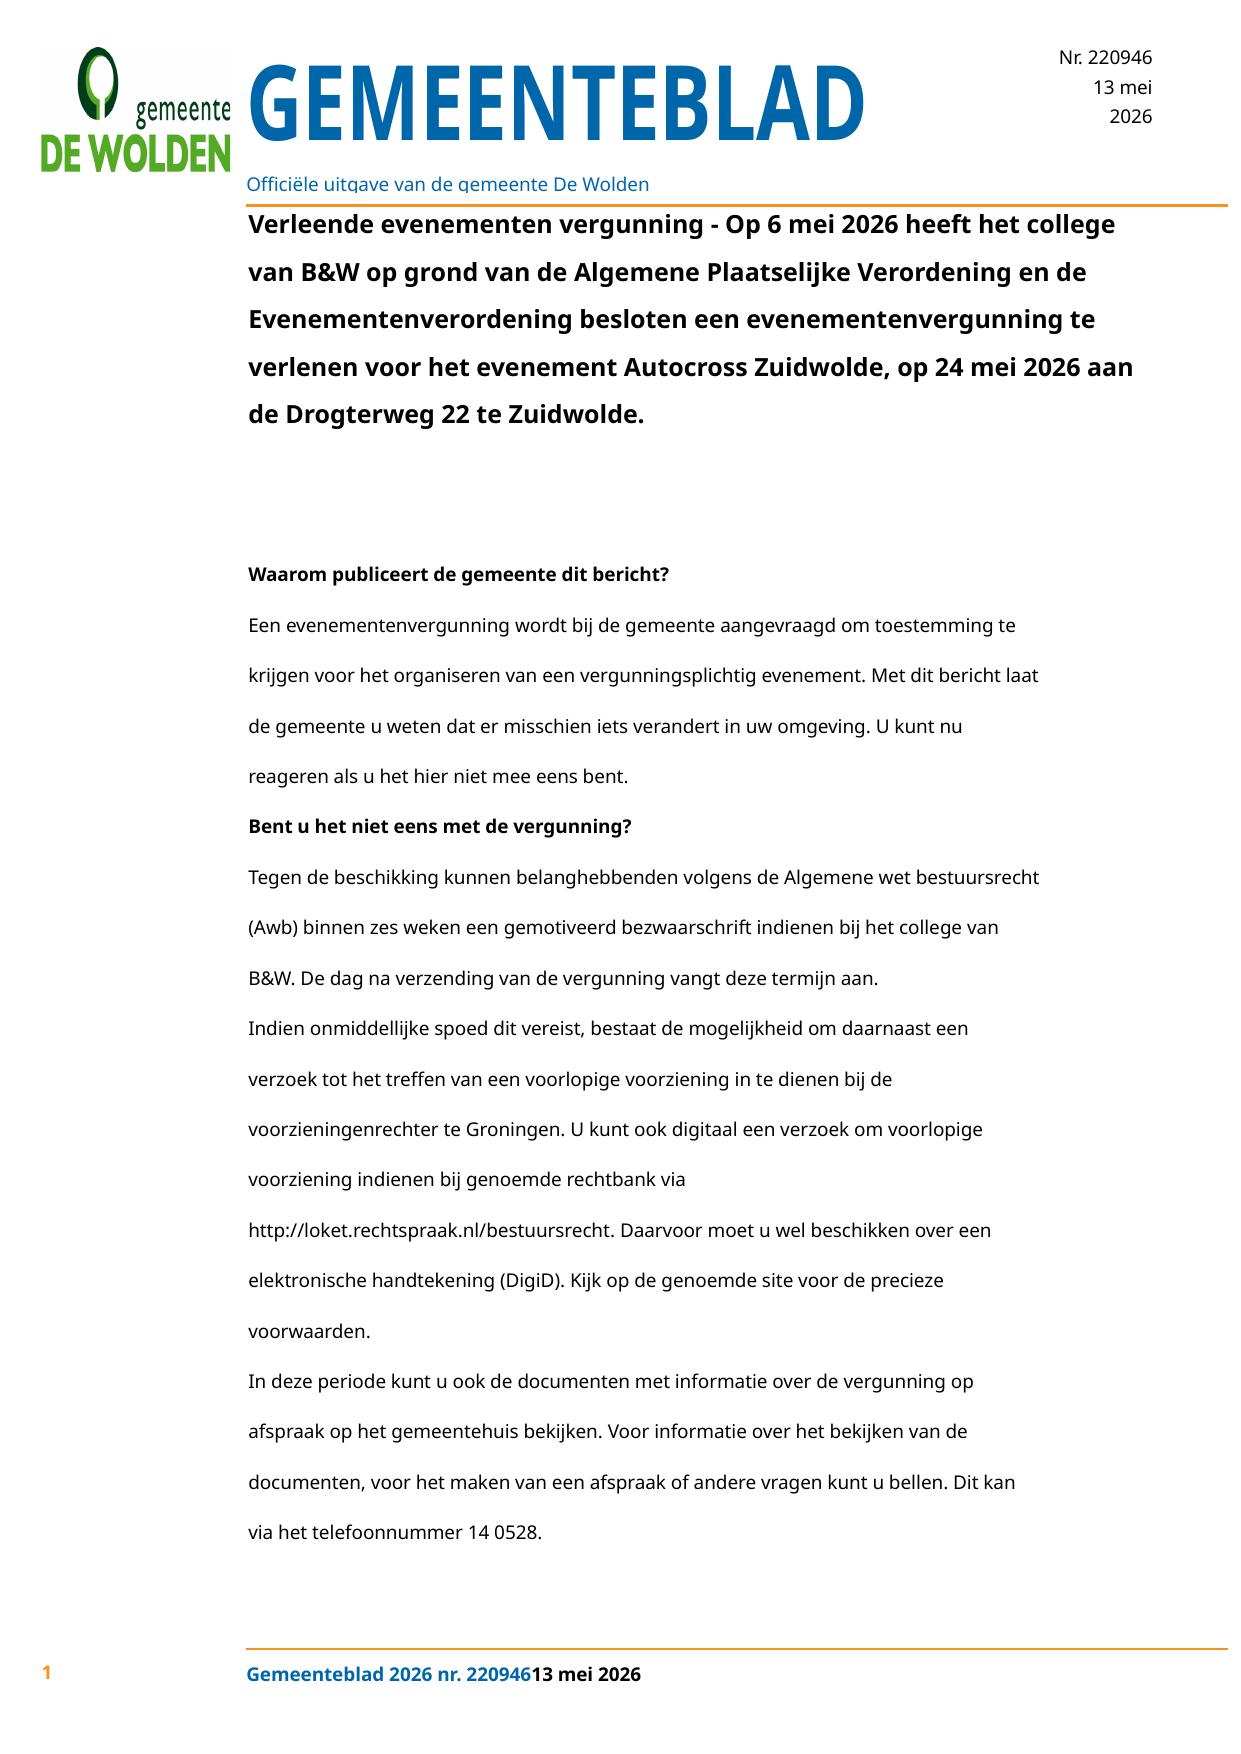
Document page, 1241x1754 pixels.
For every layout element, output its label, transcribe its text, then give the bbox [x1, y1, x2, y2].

text verzoek tot het treffen van een voorlopige voorziening in te dienen bij de [248, 1066, 1152, 1091]
text reageren als u het hier niet mee eens bent. [248, 763, 1152, 789]
text voorzieningenrechter te Groningen. U kunt ook digitaal een verzoek om voorlopige [248, 1116, 1152, 1142]
text http://loket.rechtspraak.nl/bestuursrecht. Daarvoor moet u wel beschikken over een [248, 1217, 1152, 1243]
picture [41, 47, 231, 172]
text voorwaarden. [248, 1318, 1152, 1343]
text B&W. De dag na verzending van de vergunning vangt deze termijn aan. [248, 965, 1152, 991]
text Indien onmiddellijke spoed dit vereist, bestaat de mogelijkheid om daarnaast een [248, 1015, 1152, 1041]
text documenten, voor het maken van een afspraak of andere vragen kunt u bellen. Dit kan [248, 1469, 1152, 1495]
text Tegen de beschikking kunnen belanghebbenden volgens de Algemene wet bestuursrecht [248, 864, 1152, 890]
text afspraak op het gemeentehuis bekijken. Voor informatie over het bekijken van de [248, 1419, 1152, 1444]
text Een evenementenvergunning wordt bij de gemeente aangevraagd om toestemming te [248, 612, 1152, 638]
text voorziening indienen bij genoemde rechtbank via [248, 1167, 1152, 1192]
text In deze periode kunt u ook de documenten met informatie over de vergunning op [248, 1368, 1152, 1394]
text Verleende evenementen vergunning - Op 6 mei 2026 heeft het college van B&W op grond van de Algemene Plaatselijke Verordening en de Evenementenverordening besloten een evenementenvergunning te verlenen voor het evenement Autocross Zuidwolde, op 24 mei 2026 aan de Drogterweg 22 te Zuidwolde. [248, 207, 1152, 431]
text elektronische handtekening (DigiD). Kijk op de genoemde site voor de precieze [248, 1267, 1152, 1293]
text de gemeente u weten dat er misschien iets verandert in uw omgeving. U kunt nu [248, 713, 1152, 738]
text krijgen voor het organiseren van een vergunningsplichtig evenement. Met dit bericht laat [248, 662, 1152, 688]
text Bent u het niet eens met de vergunning? [248, 814, 1152, 839]
text Waarom publiceert de gemeente dit bericht? [248, 562, 1152, 587]
text via het telefoonnummer 14 0528. [248, 1519, 1152, 1545]
text (Awb) binnen zes weken een gemotiveerd bezwaarschrift indienen bij het college van [248, 914, 1152, 940]
